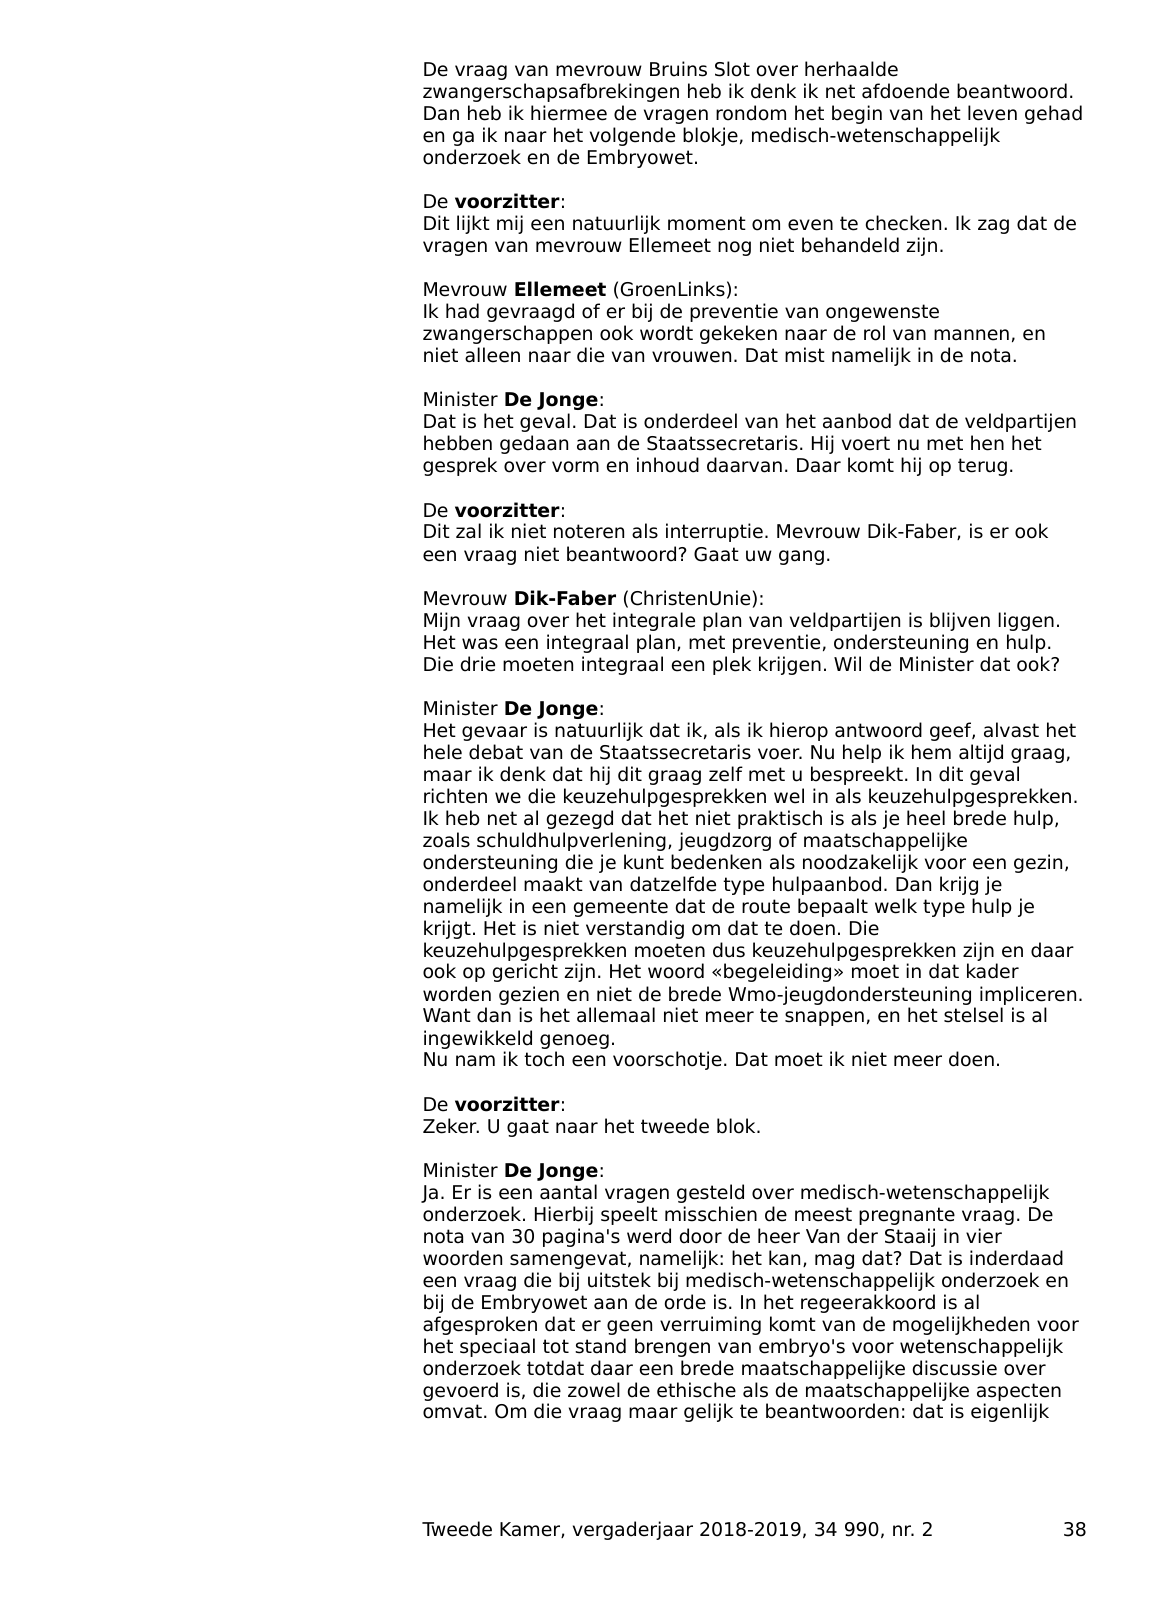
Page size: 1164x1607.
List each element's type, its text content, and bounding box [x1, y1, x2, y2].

text Nu nam ik toch een voorschotje. Dat moet ik niet meer doen. [422, 1049, 1087, 1071]
text Mevrouw Dik-Faber (ChristenUnie): [422, 588, 1087, 609]
text De voorzitter: [422, 499, 1087, 521]
text Mijn vraag over het integrale plan van veldpartijen is blijven liggen. Het was een integraal plan, met preventie, ondersteuning en hulp. Die drie moeten integraal een plek krijgen. Wil de Minister dat ook? [422, 609, 1087, 676]
text Mevrouw Ellemeet (GroenLinks): [422, 279, 1087, 301]
text Het gevaar is natuurlijk dat ik, als ik hierop antwoord geef, alvast het hele debat van de Staatssecretaris voer. Nu help ik hem altijd graag, maar ik denk dat hij dit graag zelf met u bespreekt. In dit geval richten we die keuzehulpgesprekken wel in als keuzehulpgesprekken. Ik heb net al gezegd dat het niet praktisch is als je heel brede hulp, zoals schuldhulpverlening, jeugdzorg of maatschappelijke ondersteuning die je kunt bedenken als noodzakelijk voor een gezin, onderdeel maakt van datzelfde type hulpaanbod. Dan krijg je namelijk in een gemeente dat de route bepaalt welk type hulp je krijgt. Het is niet verstandig om dat te doen. Die keuzehulpgesprekken moeten dus keuzehulpgesprekken zijn en daar ook op gericht zijn. Het woord «begeleiding» moet in dat kader worden gezien en niet de brede Wmo-jeugdondersteuning impliceren. Want dan is het allemaal niet meer te snappen, en het stelsel is al ingewikkeld genoeg. [422, 720, 1087, 1049]
text De vraag van mevrouw Bruins Slot over herhaalde zwangerschapsafbrekingen heb ik denk ik net afdoende beantwoord. Dan heb ik hiermee de vragen rondom het begin van het leven gehad en ga ik naar het volgende blokje, medisch-wetenschappelijk onderzoek en de Embryowet. [422, 59, 1087, 169]
text Dat is het geval. Dat is onderdeel van het aanbod dat de veldpartijen hebben gedaan aan de Staatssecretaris. Hij voert nu met hen het gesprek over vorm en inhoud daarvan. Daar komt hij op terug. [422, 411, 1087, 477]
text De voorzitter: [422, 1093, 1087, 1116]
text Ik had gevraagd of er bij de preventie van ongewenste zwangerschappen ook wordt gekeken naar de rol van mannen, en niet alleen naar die van vrouwen. Dat mist namelijk in de nota. [422, 301, 1087, 367]
text Ja. Er is een aantal vragen gesteld over medisch-wetenschappelijk onderzoek. Hierbij speelt misschien de meest pregnante vraag. De nota van 30 pagina's werd door de heer Van der Staaij in vier woorden samengevat, namelijk: het kan, mag dat? Dat is inderdaad een vraag die bij uitstek bij medisch-wetenschappelijk onderzoek en bij de Embryowet aan de orde is. In het regeerakkoord is al afgesproken dat er geen verruiming komt van de mogelijkheden voor het speciaal tot stand brengen van embryo's voor wetenschappelijk onderzoek totdat daar een brede maatschappelijke discussie over gevoerd is, die zowel de ethische als de maatschappelijke aspecten omvat. Om die vraag maar gelijk te beantwoorden: dat is eigenlijk [422, 1182, 1087, 1423]
text De voorzitter: [422, 191, 1087, 213]
text Minister De Jonge: [422, 1160, 1087, 1182]
text Dit zal ik niet noteren als interruptie. Mevrouw Dik-Faber, is er ook een vraag niet beantwoord? Gaat uw gang. [422, 521, 1087, 565]
text Minister De Jonge: [422, 389, 1087, 411]
text Dit lijkt mij een natuurlijk moment om even te checken. Ik zag dat de vragen van mevrouw Ellemeet nog niet behandeld zijn. [422, 213, 1087, 257]
text Zeker. U gaat naar het tweede blok. [422, 1116, 1087, 1137]
text Minister De Jonge: [422, 698, 1087, 720]
